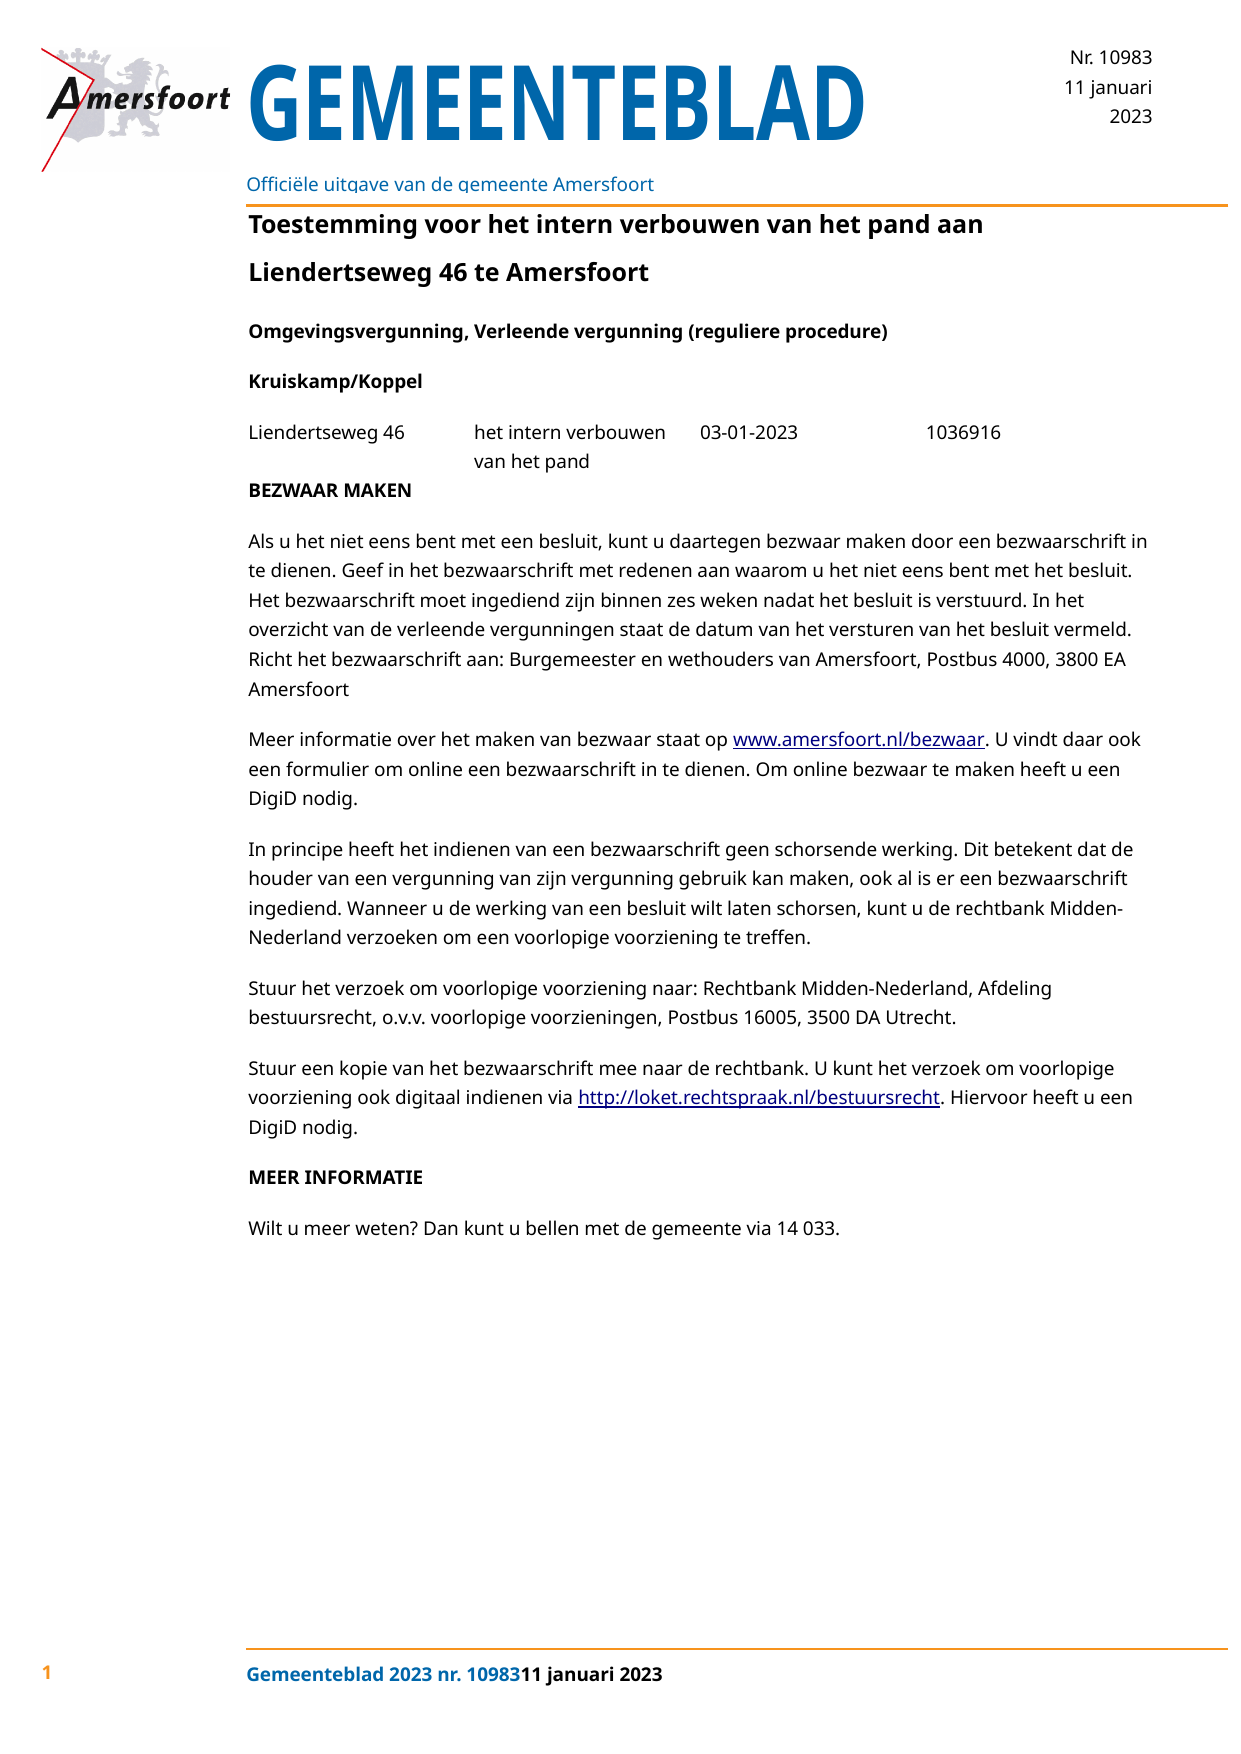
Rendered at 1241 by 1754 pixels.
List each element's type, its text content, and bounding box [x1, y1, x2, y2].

text MEER INFORMATIE [248, 1164, 1152, 1190]
picture [41, 47, 231, 172]
text Toestemming voor het intern verbouwen van het pand aan Liendertseweg 46 te Amersfoort [248, 207, 1152, 288]
text Stuur het verzoek om voorlopige voorziening naar: Rechtbank Midden-Nederland, Afdeling bestuursrecht, o.v.v. voorlopige voorzieningen, Postbus 16005, 3500 DA Utrecht. [248, 975, 1152, 1030]
table_header 03-01-2023 [700, 419, 926, 474]
table_header 1036916 [926, 419, 1152, 474]
table_header Liendertseweg 46 [248, 419, 474, 474]
text Als u het niet eens bent met een besluit, kunt u daartegen bezwaar maken door een bezwaarschrift in te dienen. Geef in het bezwaarschrift met redenen aan waarom u het niet eens bent met het besluit. Het bezwaarschrift moet ingediend zijn binnen zes weken nadat het besluit is verstuurd. In het overzicht van de verleende vergunningen staat de datum van het versturen van het besluit vermeld. Richt het bezwaarschrift aan: Burgemeester en wethouders van Amersfoort, Postbus 4000, 3800 EA Amersfoort [248, 528, 1152, 701]
text BEZWAAR MAKEN [248, 477, 1152, 503]
text Kruiskamp/Koppel [248, 368, 1152, 394]
text In principe heeft het indienen van een bezwaarschrift geen schorsende werking. Dit betekent dat de houder van een vergunning van zijn vergunning gebruik kan maken, ook al is er een bezwaarschrift ingediend. Wanneer u de werking van een besluit wilt laten schorsen, kunt u de rechtbank Midden-Nederland verzoeken om een voorlopige voorziening te treffen. [248, 836, 1152, 950]
text Wilt u meer weten? Dan kunt u bellen met de gemeente via 14 033. [248, 1215, 1152, 1241]
text Stuur een kopie van het bezwaarschrift mee naar de rechtbank. U kunt het verzoek om voorlopige voorziening ook digitaal indienen via http://loket.rechtspraak.nl/bestuursrecht. Hiervoor heeft u een DigiD nodig. [248, 1055, 1152, 1140]
text Omgevingsvergunning, Verleende vergunning (reguliere procedure) [248, 318, 1152, 344]
table_header het intern verbouwen van het pand [474, 419, 700, 474]
text Meer informatie over het maken van bezwaar staat op www.amersfoort.nl/bezwaar. U vindt daar ook een formulier om online een bezwaarschrift in te dienen. Om online bezwaar te maken heeft u een DigiD nodig. [248, 726, 1152, 811]
